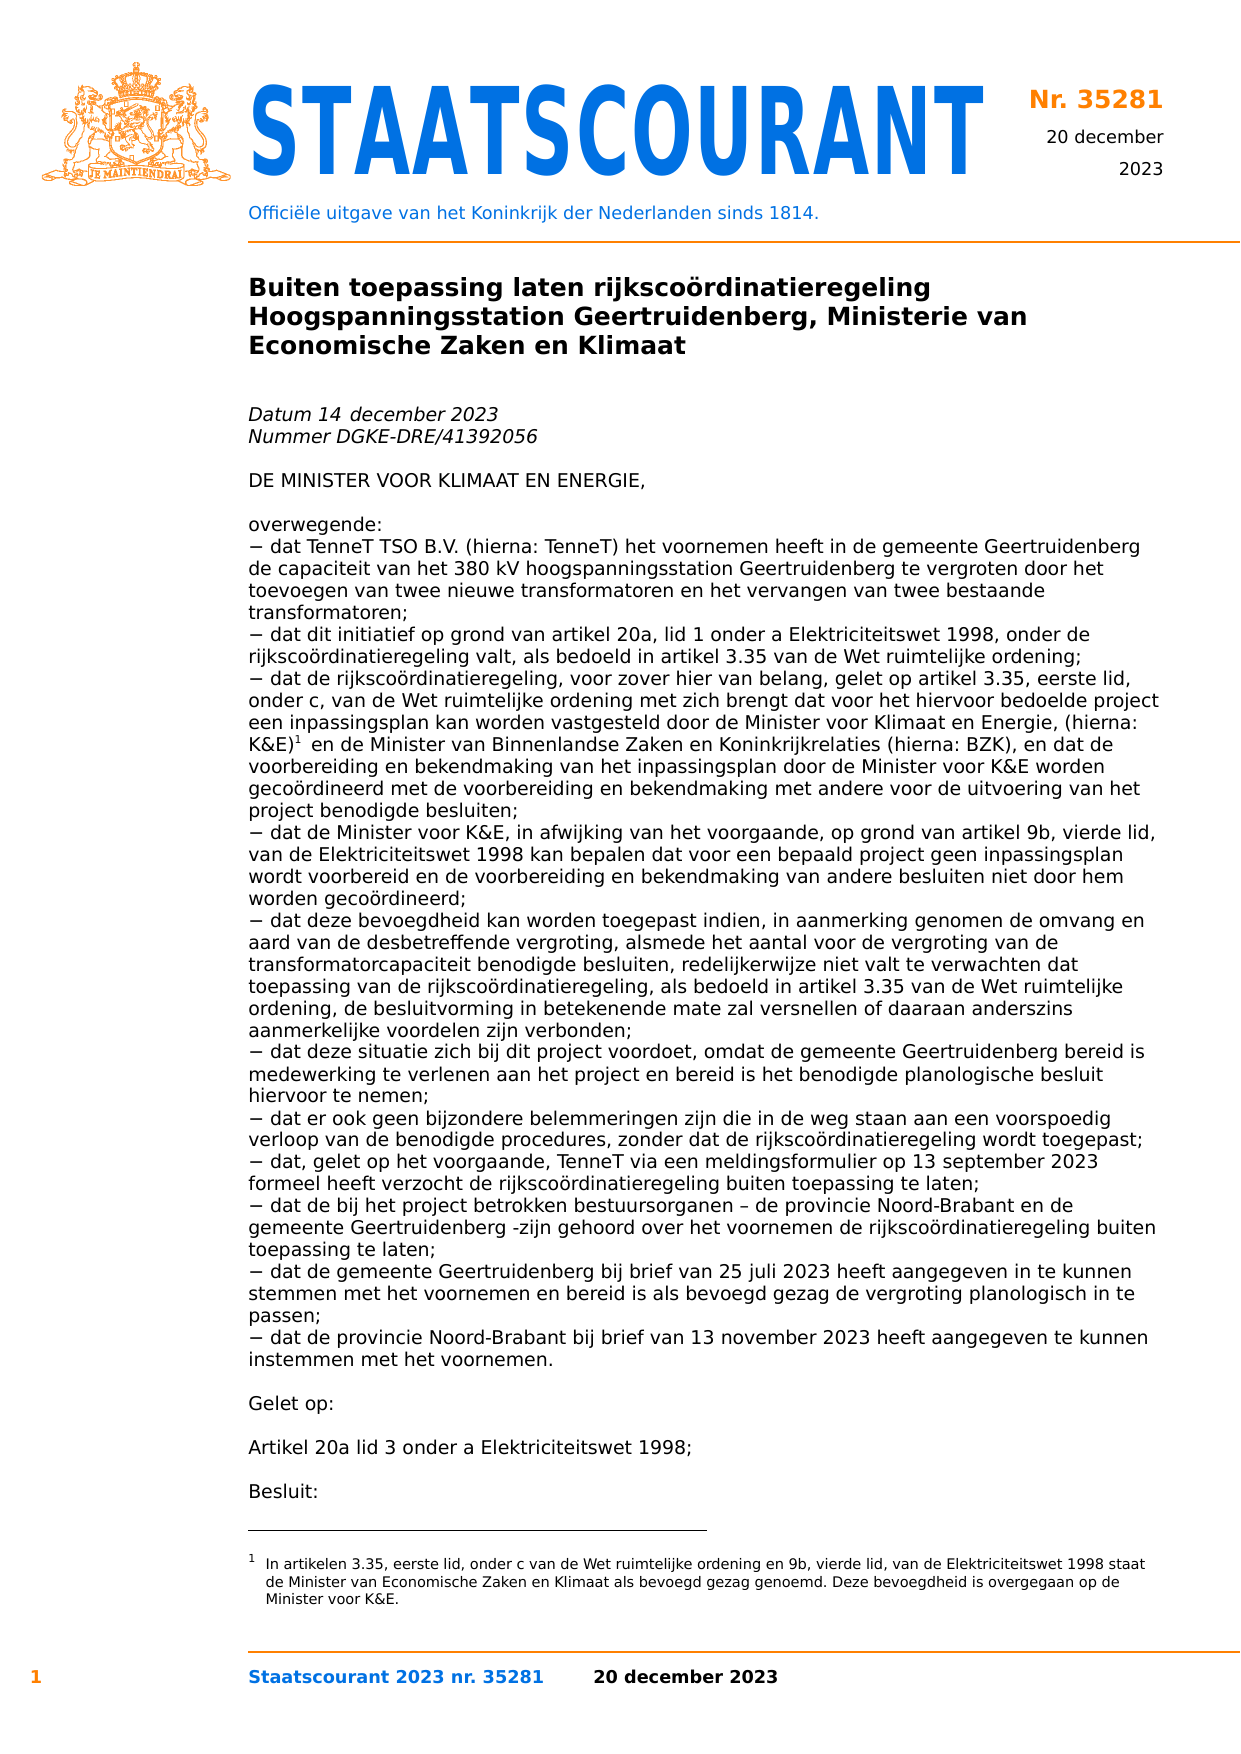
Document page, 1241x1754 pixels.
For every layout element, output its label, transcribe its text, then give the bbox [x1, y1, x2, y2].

text Datum 14 december 2023 [248, 404, 1163, 426]
table_cell Officiële uitgave van het Koninkrijk der Nederlanden sinds 1814. [248, 203, 1240, 241]
text − dat er ook geen bijzondere belemmeringen zijn die in de weg staan aan een voorspoedig verloop van de benodigde procedures, zonder dat de rijkscoördinatieregeling wordt toegepast; [248, 1107, 1163, 1151]
text DE MINISTER VOOR KLIMAAT EN ENERGIE, [248, 470, 1163, 492]
text − dat dit initiatief op grond van artikel 20a, lid 1 onder a Elektriciteitswet 1998, onder de rijkscoördinatieregeling valt, als bedoeld in artikel 3.35 van de Wet ruimtelijke ordening; [248, 624, 1163, 668]
text − dat, gelet op het voorgaande, TenneT via een meldingsformulier op 13 september 2023 formeel heeft verzocht de rijkscoördinatieregeling buiten toepassing te laten; [248, 1151, 1163, 1195]
text Artikel 20a lid 3 onder a Elektriciteitswet 1998; [248, 1437, 1163, 1459]
text − dat de bij het project betrokken bestuursorganen – de provincie Noord-Brabant en de gemeente Geertruidenberg -zijn gehoord over het voornemen de rijkscoördinatieregeling buiten toepassing te laten; [248, 1195, 1163, 1261]
text overwegende: [248, 514, 1163, 536]
table_header [25, 62, 248, 241]
table_cell 2023 [998, 153, 1240, 203]
text − dat deze bevoegdheid kan worden toegepast indien, in aanmerking genomen de omvang en aard van de desbetreffende vergroting, alsmede het aantal voor de vergroting van de transformatorcapaciteit benodigde besluiten, redelijkerwijze niet valt te verwachten dat toepassing van de rijkscoördinatieregeling, als bedoeld in artikel 3.35 van de Wet ruimtelijke ordening, de besluitvorming in betekenende mate zal versnellen of daaraan anderszins aanmerkelijke voordelen zijn verbonden; [248, 909, 1163, 1041]
text − dat de Minister voor K&E, in afwijking van het voorgaande, op grond van artikel 9b, vierde lid, van de Elektriciteitswet 1998 kan bepalen dat voor een bepaald project geen inpassingsplan wordt voorbereid en de voorbereiding en bekendmaking van andere besluiten niet door hem worden gecoördineerd; [248, 822, 1163, 909]
text − dat de provincie Noord-Brabant bij brief van 13 november 2023 heeft aangegeven te kunnen instemmen met het voornemen. [248, 1327, 1163, 1371]
text Nummer DGKE-DRE/41392056 [248, 426, 1163, 448]
subtitle Buiten toepassing laten rijkscoördinatieregeling Hoogspanningsstation Geertruidenberg, Ministerie van Economische Zaken en Klimaat [248, 273, 1163, 361]
text Besluit: [248, 1481, 1163, 1503]
text In artikelen 3.35, eerste lid, onder c van de Wet ruimtelijke ordening en 9b, vierde lid, van de Elektriciteitswet 1998 staat de Minister van Economische Zaken en Klimaat als bevoegd gezag genoemd. Deze bevoegdheid is overgegaan op de Minister voor K&E. [248, 1552, 1163, 1608]
text − dat de rijkscoördinatieregeling, voor zover hier van belang, gelet op artikel 3.35, eerste lid, onder c, van de Wet ruimtelijke ordening met zich brengt dat voor het hiervoor bedoelde project een inpassingsplan kan worden vastgesteld door de Minister voor Klimaat en Energie, (hierna: K&E) en de Minister van Binnenlandse Zaken en Koninkrijkrelaties (hierna: BZK), en dat de voorbereiding en bekendmaking van het inpassingsplan door de Minister voor K&E worden gecoördineerd met de voorbereiding en bekendmaking met andere voor de uitvoering van het project benodigde besluiten; [248, 668, 1163, 822]
table_header STAATSCOURANT [248, 62, 998, 203]
picture [41, 62, 231, 186]
text − dat deze situatie zich bij dit project voordoet, omdat de gemeente Geertruidenberg bereid is medewerking te verlenen aan het project en bereid is het benodigde planologische besluit hiervoor te nemen; [248, 1041, 1163, 1107]
table_header Nr. 35281 [998, 62, 1240, 121]
text − dat de gemeente Geertruidenberg bij brief van 25 juli 2023 heeft aangegeven in te kunnen stemmen met het voornemen en bereid is als bevoegd gezag de vergroting planologisch in te passen; [248, 1261, 1163, 1327]
text Gelet op: [248, 1393, 1163, 1415]
text − dat TenneT TSO B.V. (hierna: TenneT) het voornemen heeft in de gemeente Geertruidenberg de capaciteit van het 380 kV hoogspanningsstation Geertruidenberg te vergroten door het toevoegen van twee nieuwe transformatoren en het vervangen van twee bestaande transformatoren; [248, 536, 1163, 624]
table_cell 20 december [998, 121, 1240, 153]
